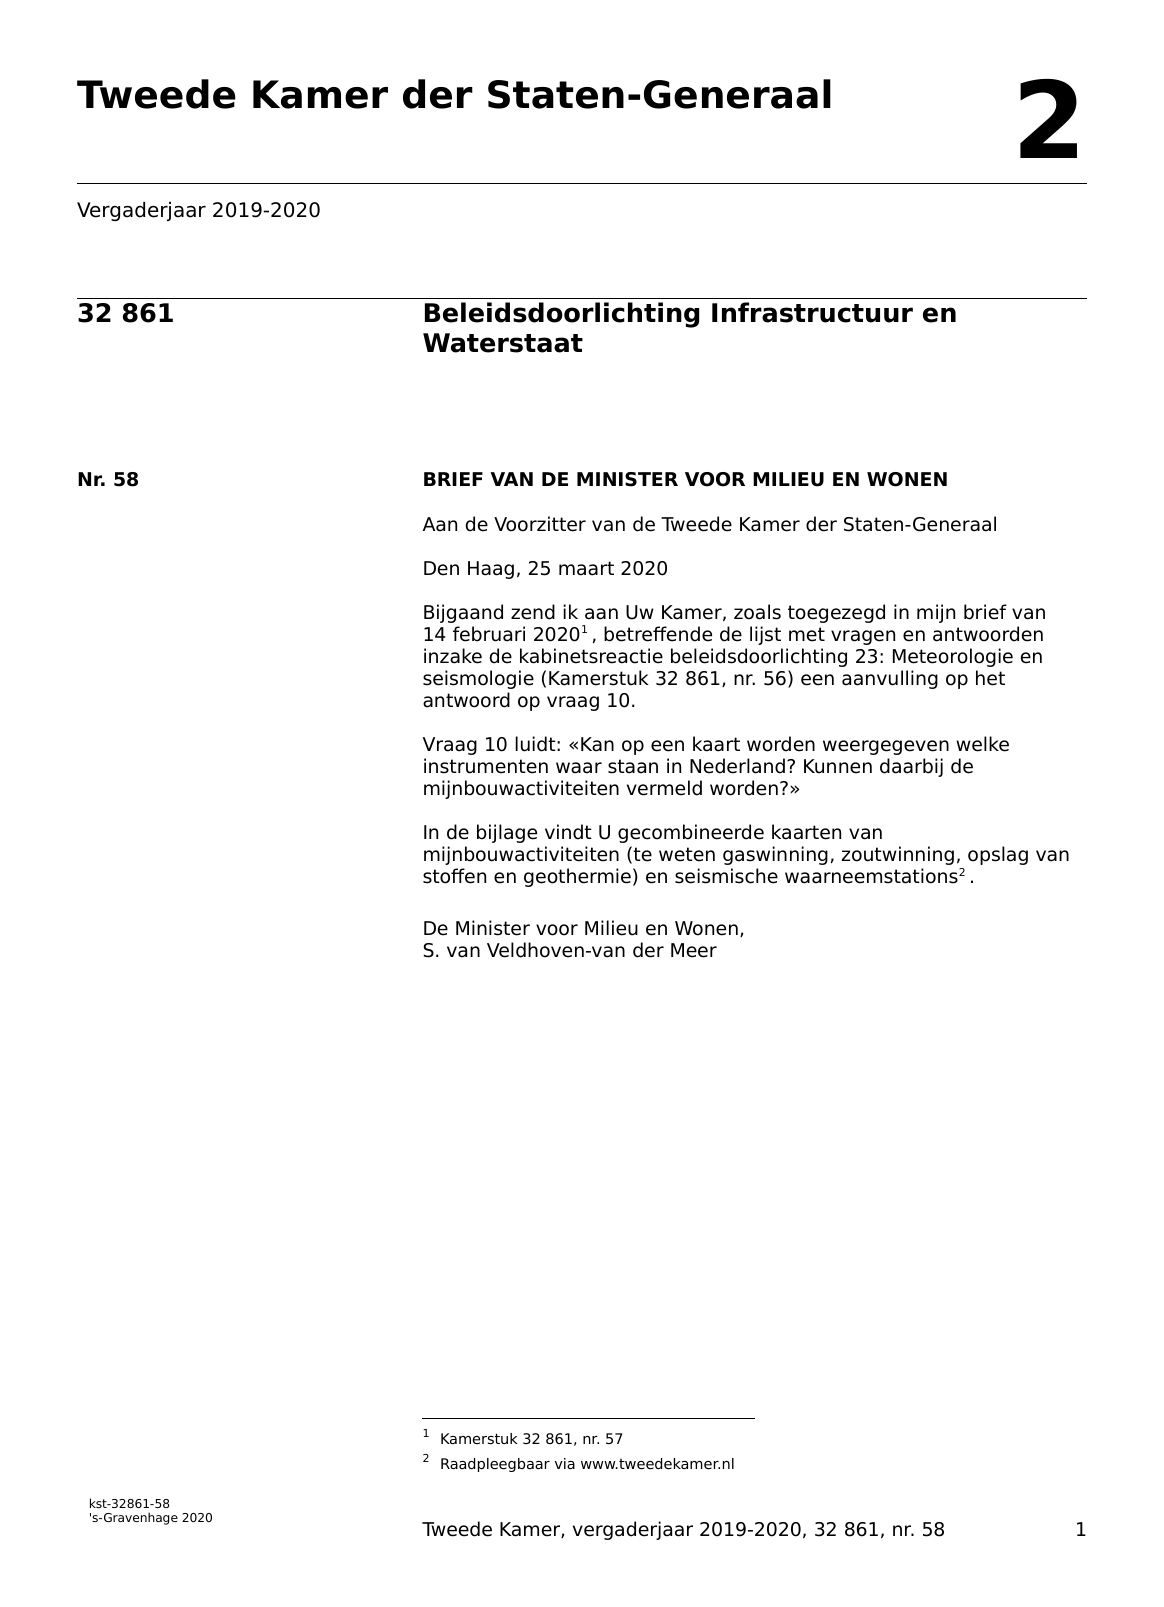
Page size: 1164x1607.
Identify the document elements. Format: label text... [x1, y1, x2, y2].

text Vraag 10 luidt: «Kan op een kaart worden weergegeven welke instrumenten waar staan in Nederland? Kunnen daarbij de mijnbouwactiviteiten vermeld worden?» [422, 734, 1087, 800]
text In de bijlage vindt U gecombineerde kaarten van mijnbouwactiviteiten (te weten gaswinning, zoutwinning, opslag van stoffen en geothermie) en seismische waarneemstations. [422, 822, 1087, 888]
text Kamerstuk 32 861, nr. 57 [422, 1427, 1087, 1449]
text Raadpleegbaar via www.tweedekamer.nl [422, 1452, 1087, 1474]
subtitle Nr. 58 BRIEF VAN DE MINISTER VOOR MILIEU EN WONEN [77, 469, 1087, 491]
text Den Haag, 25 maart 2020 [422, 558, 1087, 580]
subtitle 32 861 Beleidsdoorlichting Infrastructuur en Waterstaat [77, 299, 1087, 358]
table_cell Vergaderjaar 2019-2020 [77, 184, 1087, 298]
text 's-Gravenhage 2020 [88, 1511, 323, 1525]
text De Minister voor Milieu en Wonen, S. van Veldhoven-van der Meer [422, 918, 1087, 962]
table_header 2 [886, 59, 1087, 183]
text Bijgaand zend ik aan Uw Kamer, zoals toegezegd in mijn brief van 14 februari 2020, betreffende de lijst met vragen en antwoorden inzake de kabinetsreactie beleidsdoorlichting 23: Meteorologie en seismologie (Kamerstuk 32 861, nr. 56) een aanvulling op het antwoord op vraag 10. [422, 602, 1087, 712]
text kst-32861-58 [88, 1497, 323, 1511]
table_header Tweede Kamer der Staten-Generaal [77, 59, 886, 183]
text Aan de Voorzitter van de Tweede Kamer der Staten-Generaal [422, 513, 1087, 536]
